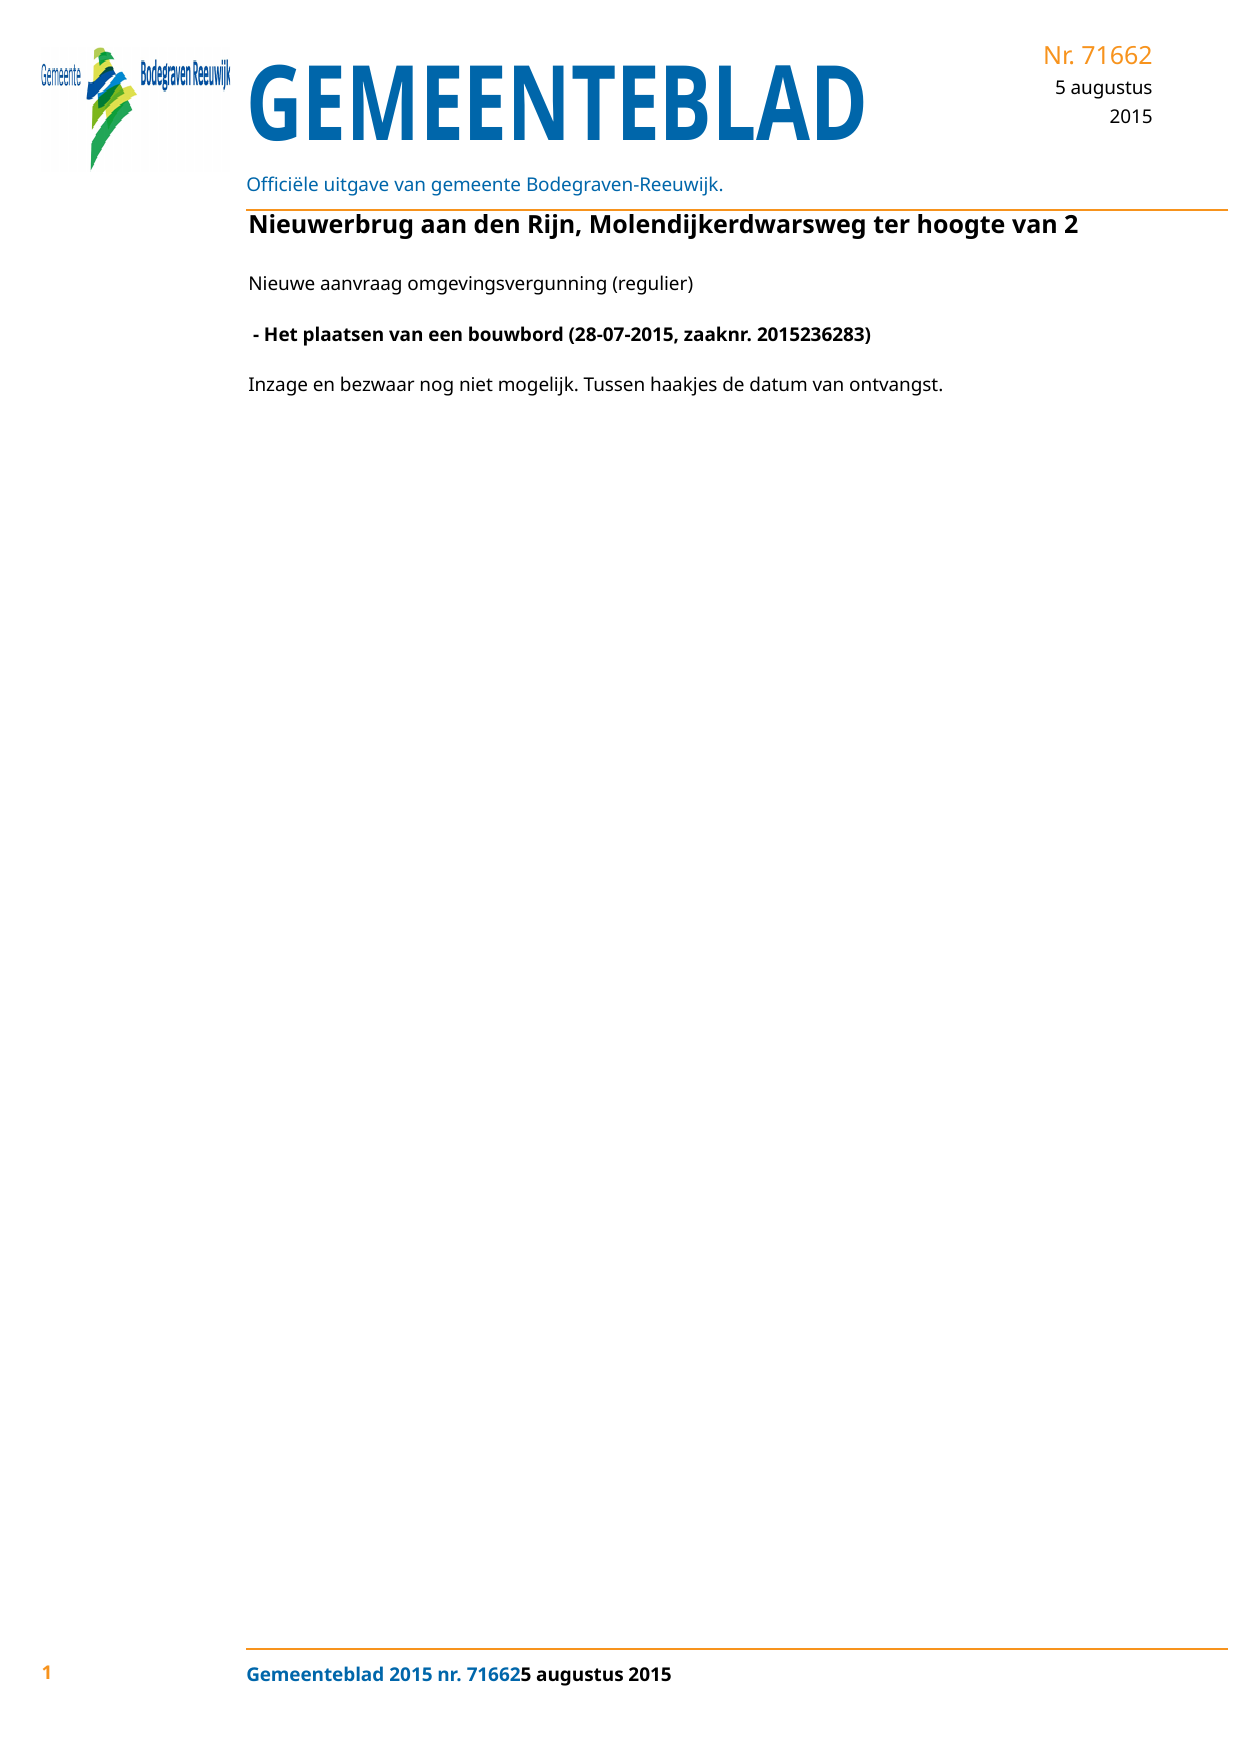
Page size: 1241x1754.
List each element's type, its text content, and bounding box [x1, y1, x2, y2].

text Inzage en bezwaar nog niet mogelijk. Tussen haakjes de datum van ontvangst. [248, 371, 1152, 397]
text Nieuwe aanvraag omgevingsvergunning (regulier) [248, 270, 1152, 296]
picture [41, 47, 231, 172]
text Nieuwerbrug aan den Rijn, Molendijkerdwarsweg ter hoogte van 2 [248, 211, 1152, 241]
text - Het plaatsen van een bouwbord (28‑07‑2015, zaaknr. 2015236283) [248, 321, 1152, 346]
